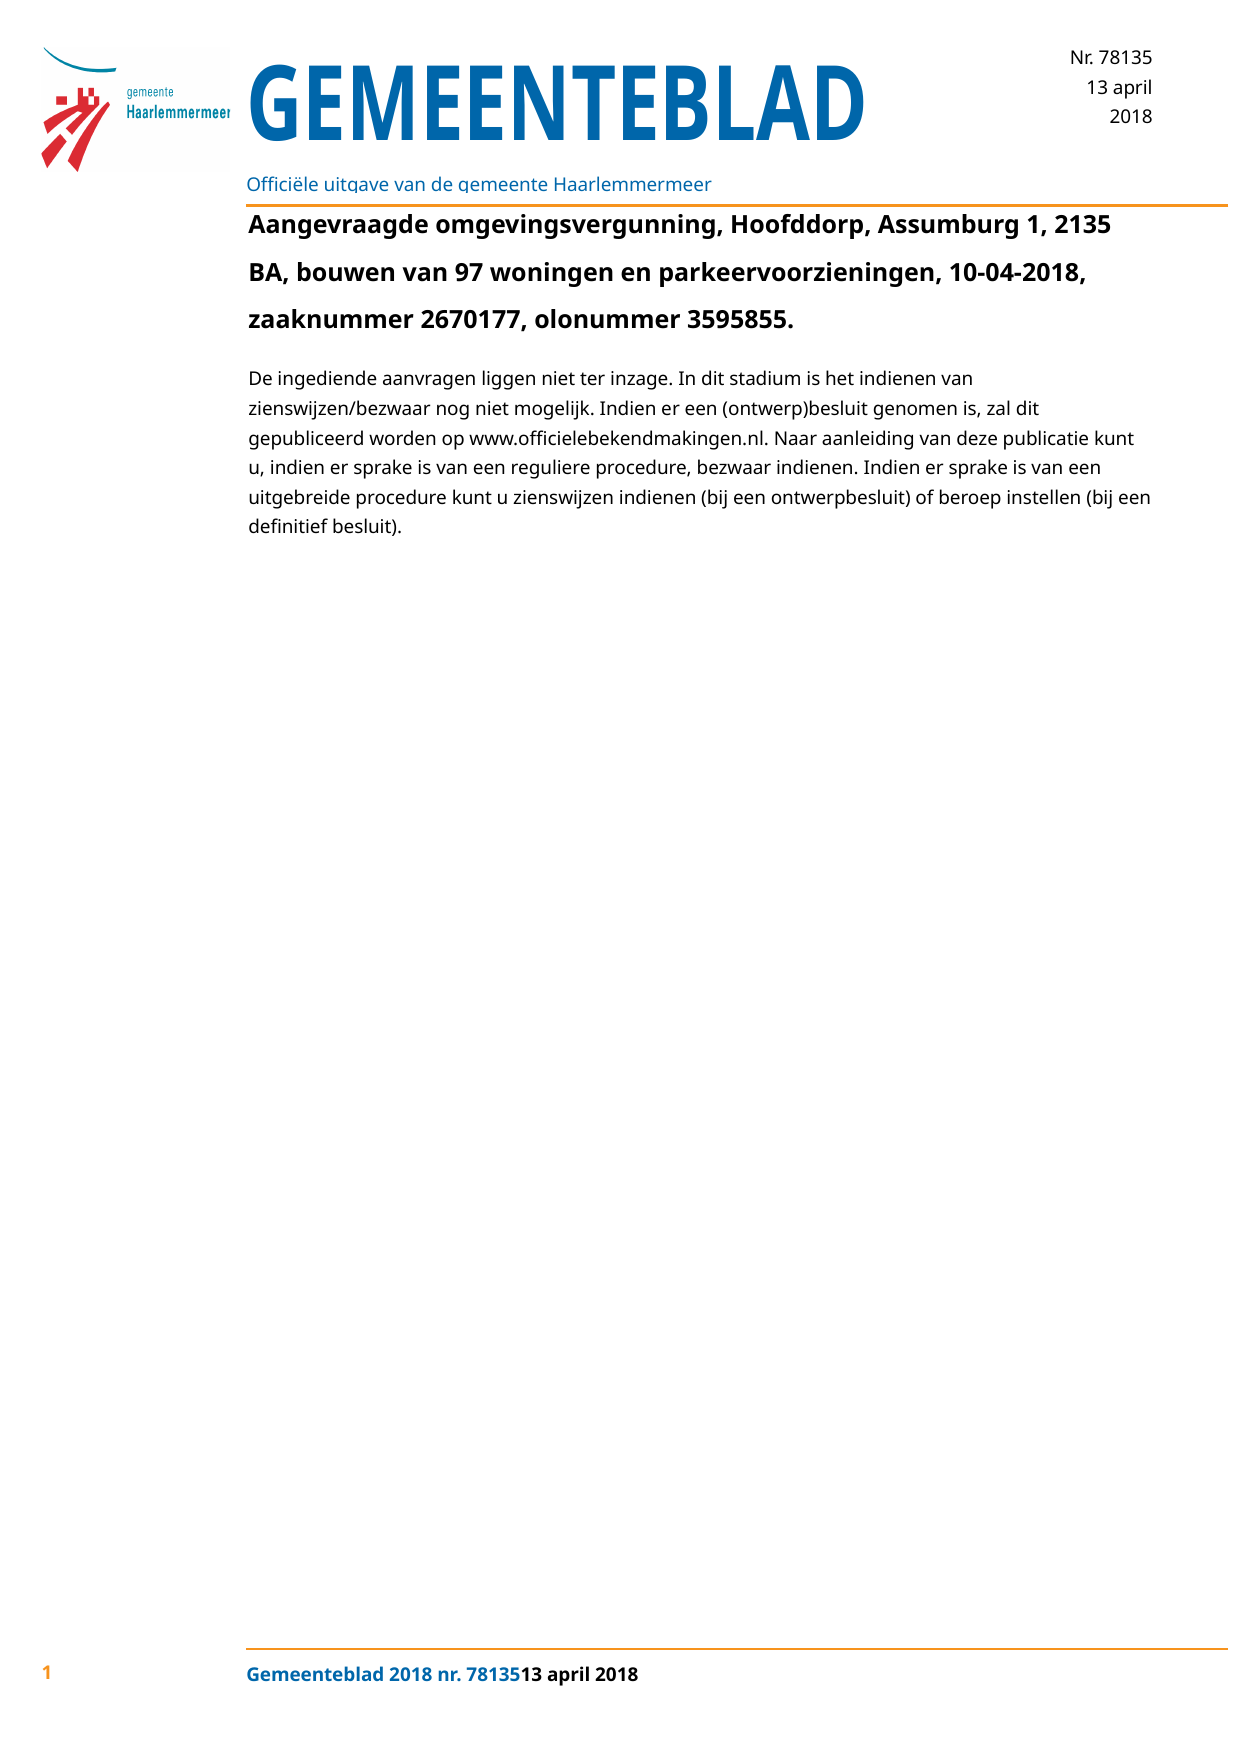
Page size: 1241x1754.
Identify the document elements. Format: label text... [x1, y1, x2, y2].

picture [41, 47, 231, 172]
text Aangevraagde omgevingsvergunning, Hoofddorp, Assumburg 1, 2135 BA, bouwen van 97 woningen en parkeervoorzieningen, 10-04-2018, zaaknummer 2670177, olonummer 3595855. [248, 207, 1152, 336]
text De ingediende aanvragen liggen niet ter inzage. In dit stadium is het indienen van zienswijzen/bezwaar nog niet mogelijk. Indien er een (ontwerp)besluit genomen is, zal dit gepubliceerd worden op www.officielebekendmakingen.nl. Naar aanleiding van deze publicatie kunt u, indien er sprake is van een reguliere procedure, bezwaar indienen. Indien er sprake is van een uitgebreide procedure kunt u zienswijzen indienen (bij een ontwerpbesluit) of beroep instellen (bij een definitief besluit). [248, 366, 1152, 539]
